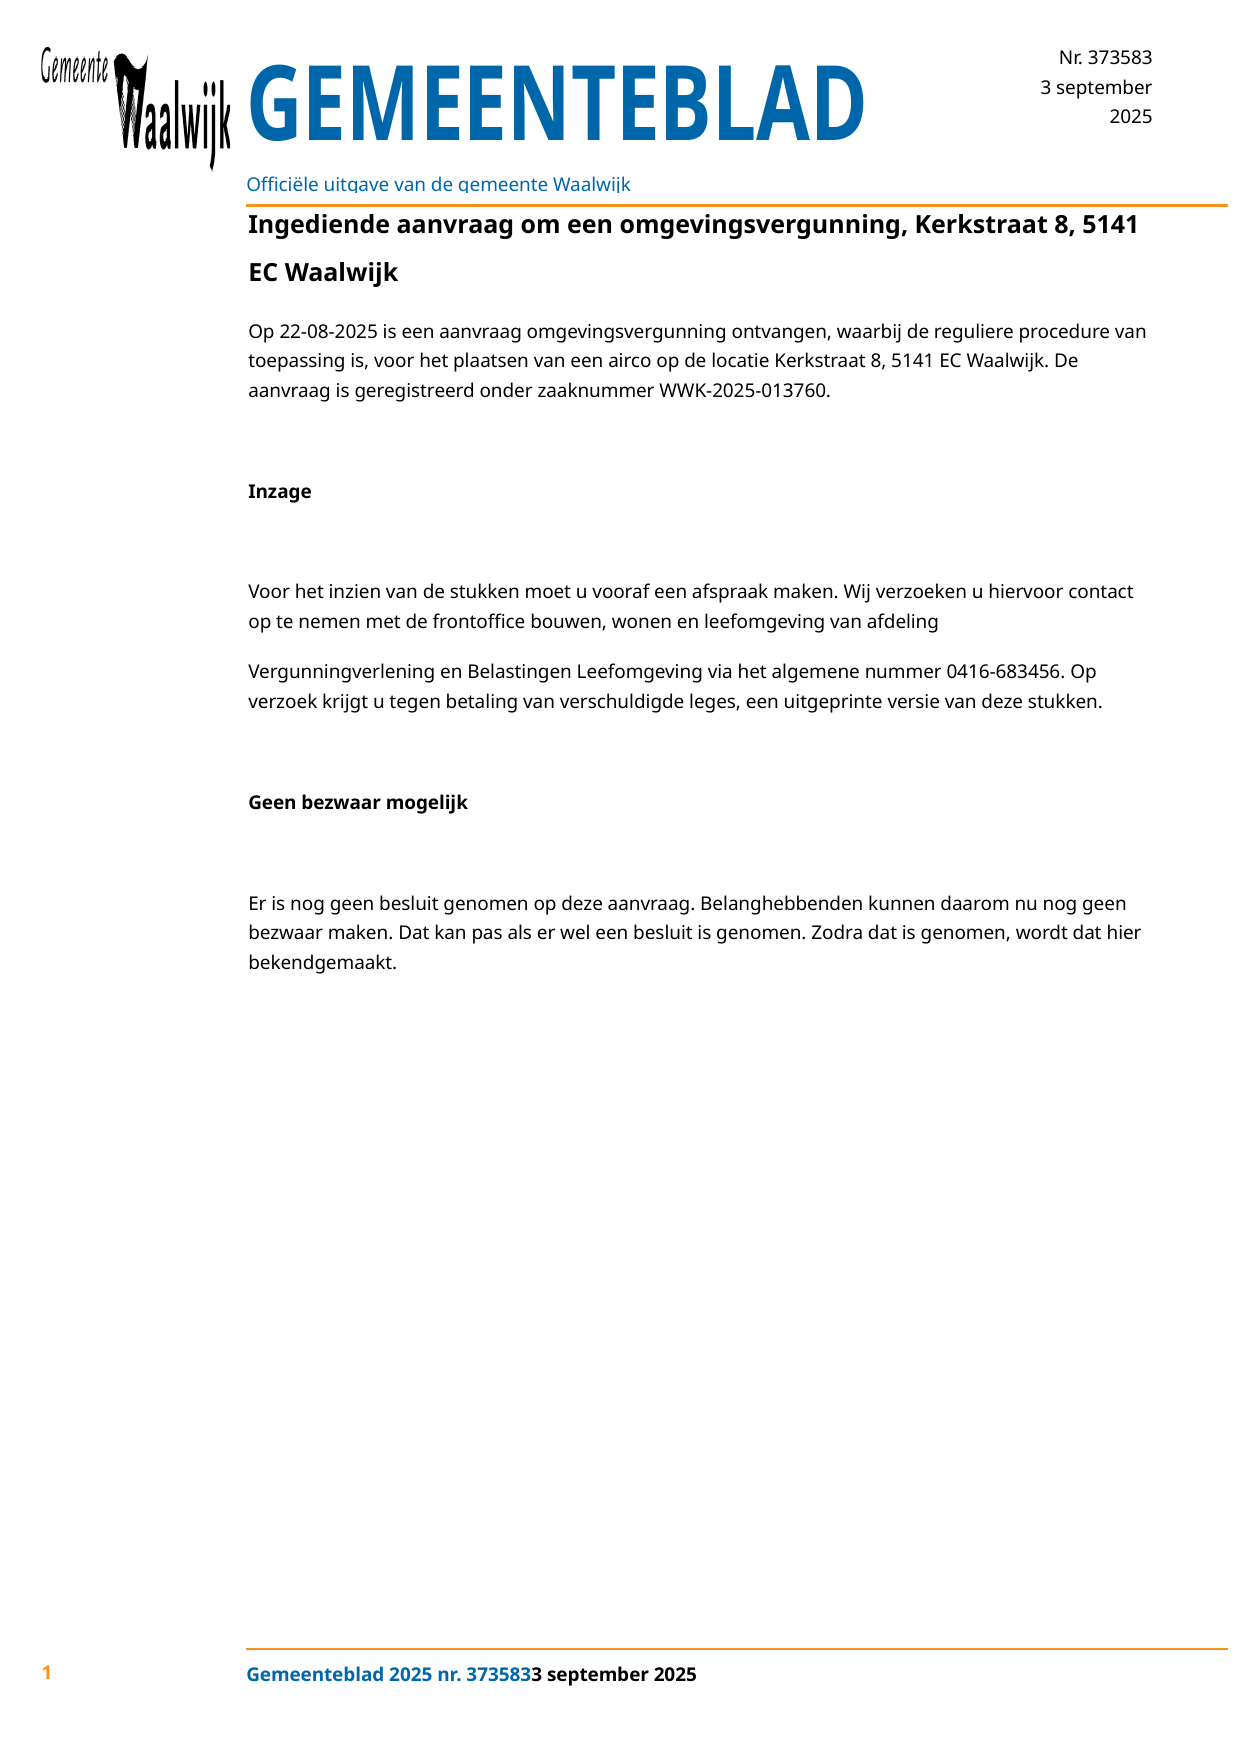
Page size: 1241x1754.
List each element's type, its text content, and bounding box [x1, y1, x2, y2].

text Voor het inzien van de stukken moet u vooraf een afspraak maken. Wij verzoeken u hiervoor contact op te nemen met de frontoffice bouwen, wonen en leefomgeving van afdeling [248, 579, 1152, 634]
text Geen bezwaar mogelijk [248, 789, 1152, 815]
text Inzage [248, 478, 1152, 504]
text Op 22-08-2025 is een aanvraag omgevingsvergunning ontvangen, waarbij de reguliere procedure van toepassing is, voor het plaatsen van een airco op de locatie Kerkstraat 8, 5141 EC Waalwijk. De aanvraag is geregistreerd onder zaaknummer WWK-2025-013760. [248, 318, 1152, 403]
text Ingediende aanvraag om een omgevingsvergunning, Kerkstraat 8, 5141 EC Waalwijk [248, 207, 1152, 288]
picture [41, 47, 231, 172]
text Vergunningverlening en Belastingen Leefomgeving via het algemene nummer 0416-683456. Op verzoek krijgt u tegen betaling van verschuldigde leges, een uitgeprinte versie van deze stukken. [248, 659, 1152, 714]
text Er is nog geen besluit genomen op deze aanvraag. Belanghebbenden kunnen daarom nu nog geen bezwaar maken. Dat kan pas als er wel een besluit is genomen. Zodra dat is genomen, wordt dat hier bekendgemaakt. [248, 890, 1152, 975]
